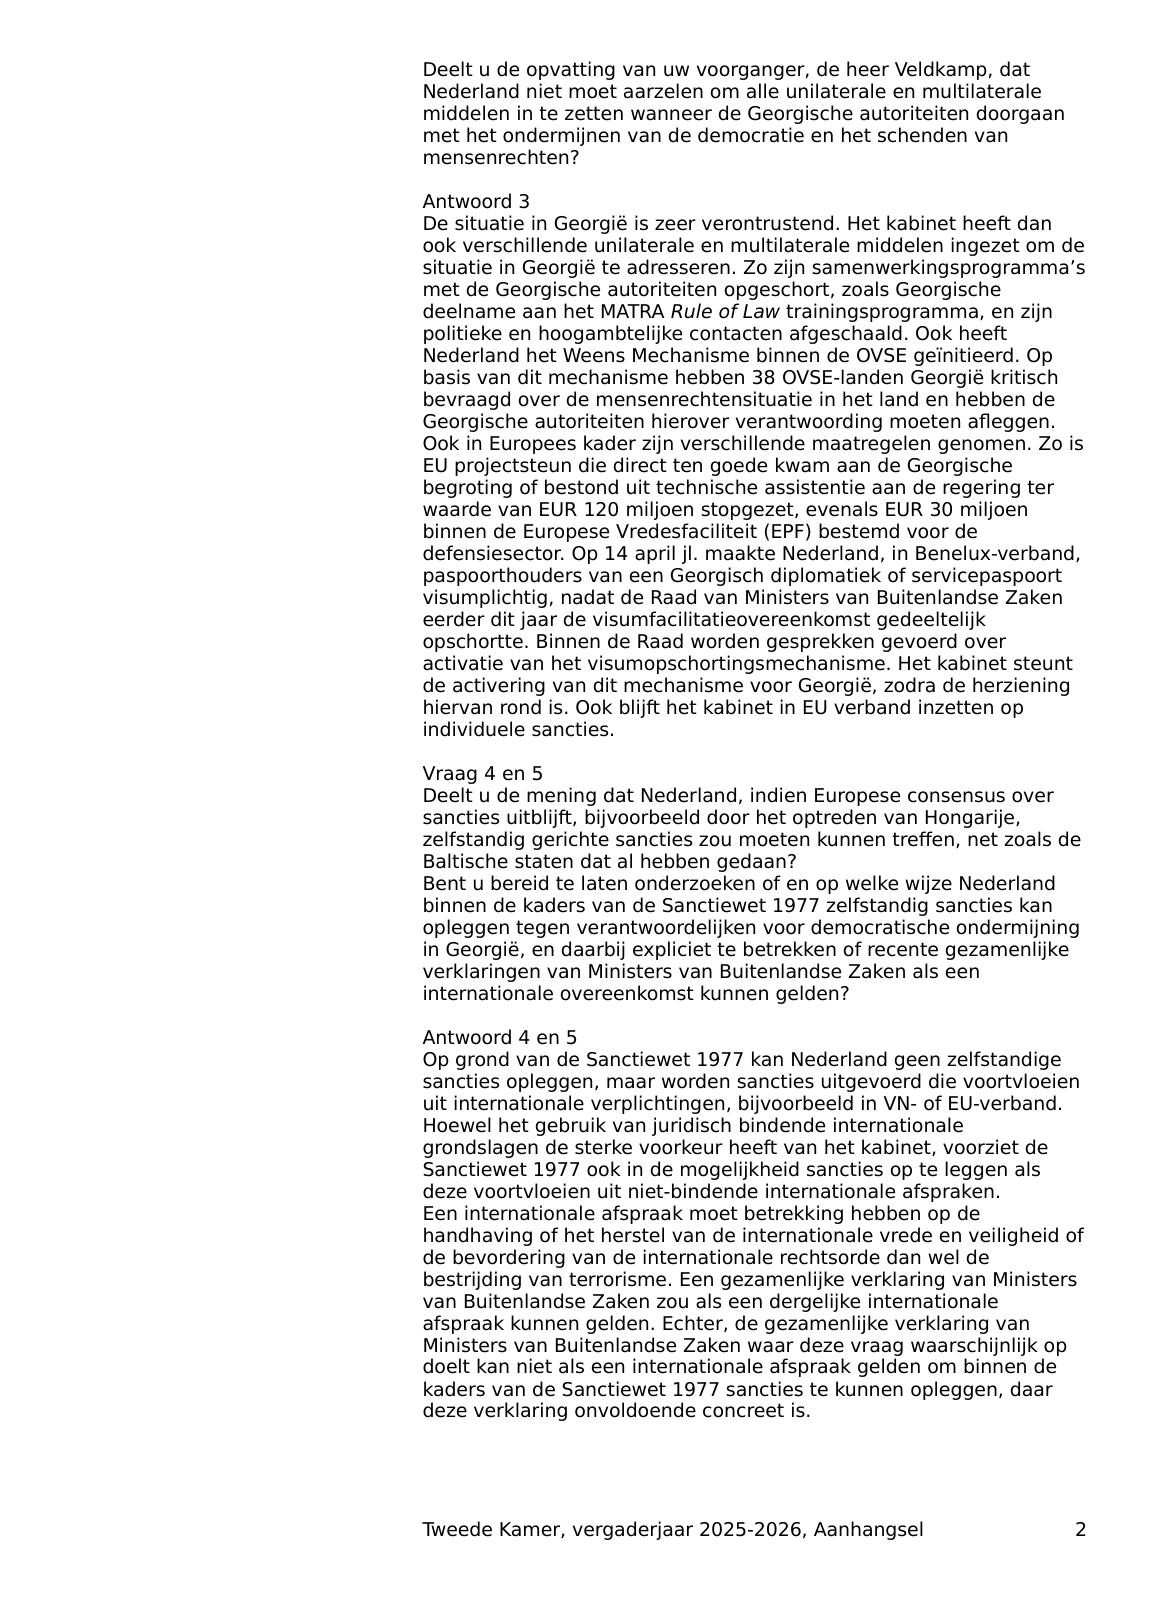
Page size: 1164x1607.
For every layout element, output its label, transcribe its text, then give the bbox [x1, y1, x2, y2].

text Antwoord 3 [422, 191, 1087, 213]
text Een internationale afspraak moet betrekking hebben op de handhaving of het herstel van de internationale vrede en veiligheid of de bevordering van de internationale rechtsorde dan wel de bestrijding van terrorisme. Een gezamenlijke verklaring van Ministers van Buitenlandse Zaken zou als een dergelijke internationale afspraak kunnen gelden. Echter, de gezamenlijke verklaring van Ministers van Buitenlandse Zaken waar deze vraag waarschijnlijk op doelt kan niet als een internationale afspraak gelden om binnen de kaders van de Sanctiewet 1977 sancties te kunnen opleggen, daar deze verklaring onvoldoende concreet is. [422, 1203, 1087, 1422]
text De situatie in Georgië is zeer verontrustend. Het kabinet heeft dan ook verschillende unilaterale en multilaterale middelen ingezet om de situatie in Georgië te adresseren. Zo zijn samenwerkingsprogramma’s met de Georgische autoriteiten opgeschort, zoals Georgische deelname aan het MATRA Rule of Law trainingsprogramma, en zijn politieke en hoogambtelijke contacten afgeschaald. Ook heeft Nederland het Weens Mechanisme binnen de OVSE geïnitieerd. Op basis van dit mechanisme hebben 38 OVSE-landen Georgië kritisch bevraagd over de mensenrechtensituatie in het land en hebben de Georgische autoriteiten hierover verantwoording moeten afleggen. [422, 213, 1087, 433]
text Deelt u de mening dat Nederland, indien Europese consensus over sancties uitblijft, bijvoorbeeld door het optreden van Hongarije, zelfstandig gerichte sancties zou moeten kunnen treffen, net zoals de Baltische staten dat al hebben gedaan? [422, 785, 1087, 873]
text Deelt u de opvatting van uw voorganger, de heer Veldkamp, dat Nederland niet moet aarzelen om alle unilaterale en multilaterale middelen in te zetten wanneer de Georgische autoriteiten doorgaan met het ondermijnen van de democratie en het schenden van mensenrechten? [422, 59, 1087, 169]
text Vraag 4 en 5 [422, 763, 1087, 785]
text Op grond van de Sanctiewet 1977 kan Nederland geen zelfstandige sancties opleggen, maar worden sancties uitgevoerd die voortvloeien uit internationale verplichtingen, bijvoorbeeld in VN- of EU-verband. Hoewel het gebruik van juridisch bindende internationale grondslagen de sterke voorkeur heeft van het kabinet, voorziet de Sanctiewet 1977 ook in de mogelijkheid sancties op te leggen als deze voortvloeien uit niet-bindende internationale afspraken. [422, 1049, 1087, 1203]
text Bent u bereid te laten onderzoeken of en op welke wijze Nederland binnen de kaders van de Sanctiewet 1977 zelfstandig sancties kan opleggen tegen verantwoordelijken voor democratische ondermijning in Georgië, en daarbij expliciet te betrekken of recente gezamenlijke verklaringen van Ministers van Buitenlandse Zaken als een internationale overeenkomst kunnen gelden? [422, 873, 1087, 1004]
text Antwoord 4 en 5 [422, 1027, 1087, 1049]
text Ook in Europees kader zijn verschillende maatregelen genomen. Zo is EU projectsteun die direct ten goede kwam aan de Georgische begroting of bestond uit technische assistentie aan de regering ter waarde van EUR 120 miljoen stopgezet, evenals EUR 30 miljoen binnen de Europese Vredesfaciliteit (EPF) bestemd voor de defensiesector. Op 14 april jl. maakte Nederland, in Benelux-verband, paspoorthouders van een Georgisch diplomatiek of servicepaspoort visumplichtig, nadat de Raad van Ministers van Buitenlandse Zaken eerder dit jaar de visumfacilitatieovereenkomst gedeeltelijk opschortte. Binnen de Raad worden gesprekken gevoerd over activatie van het visumopschortingsmechanisme. Het kabinet steunt de activering van dit mechanisme voor Georgië, zodra de herziening hiervan rond is. Ook blijft het kabinet in EU verband inzetten op individuele sancties. [422, 433, 1087, 741]
